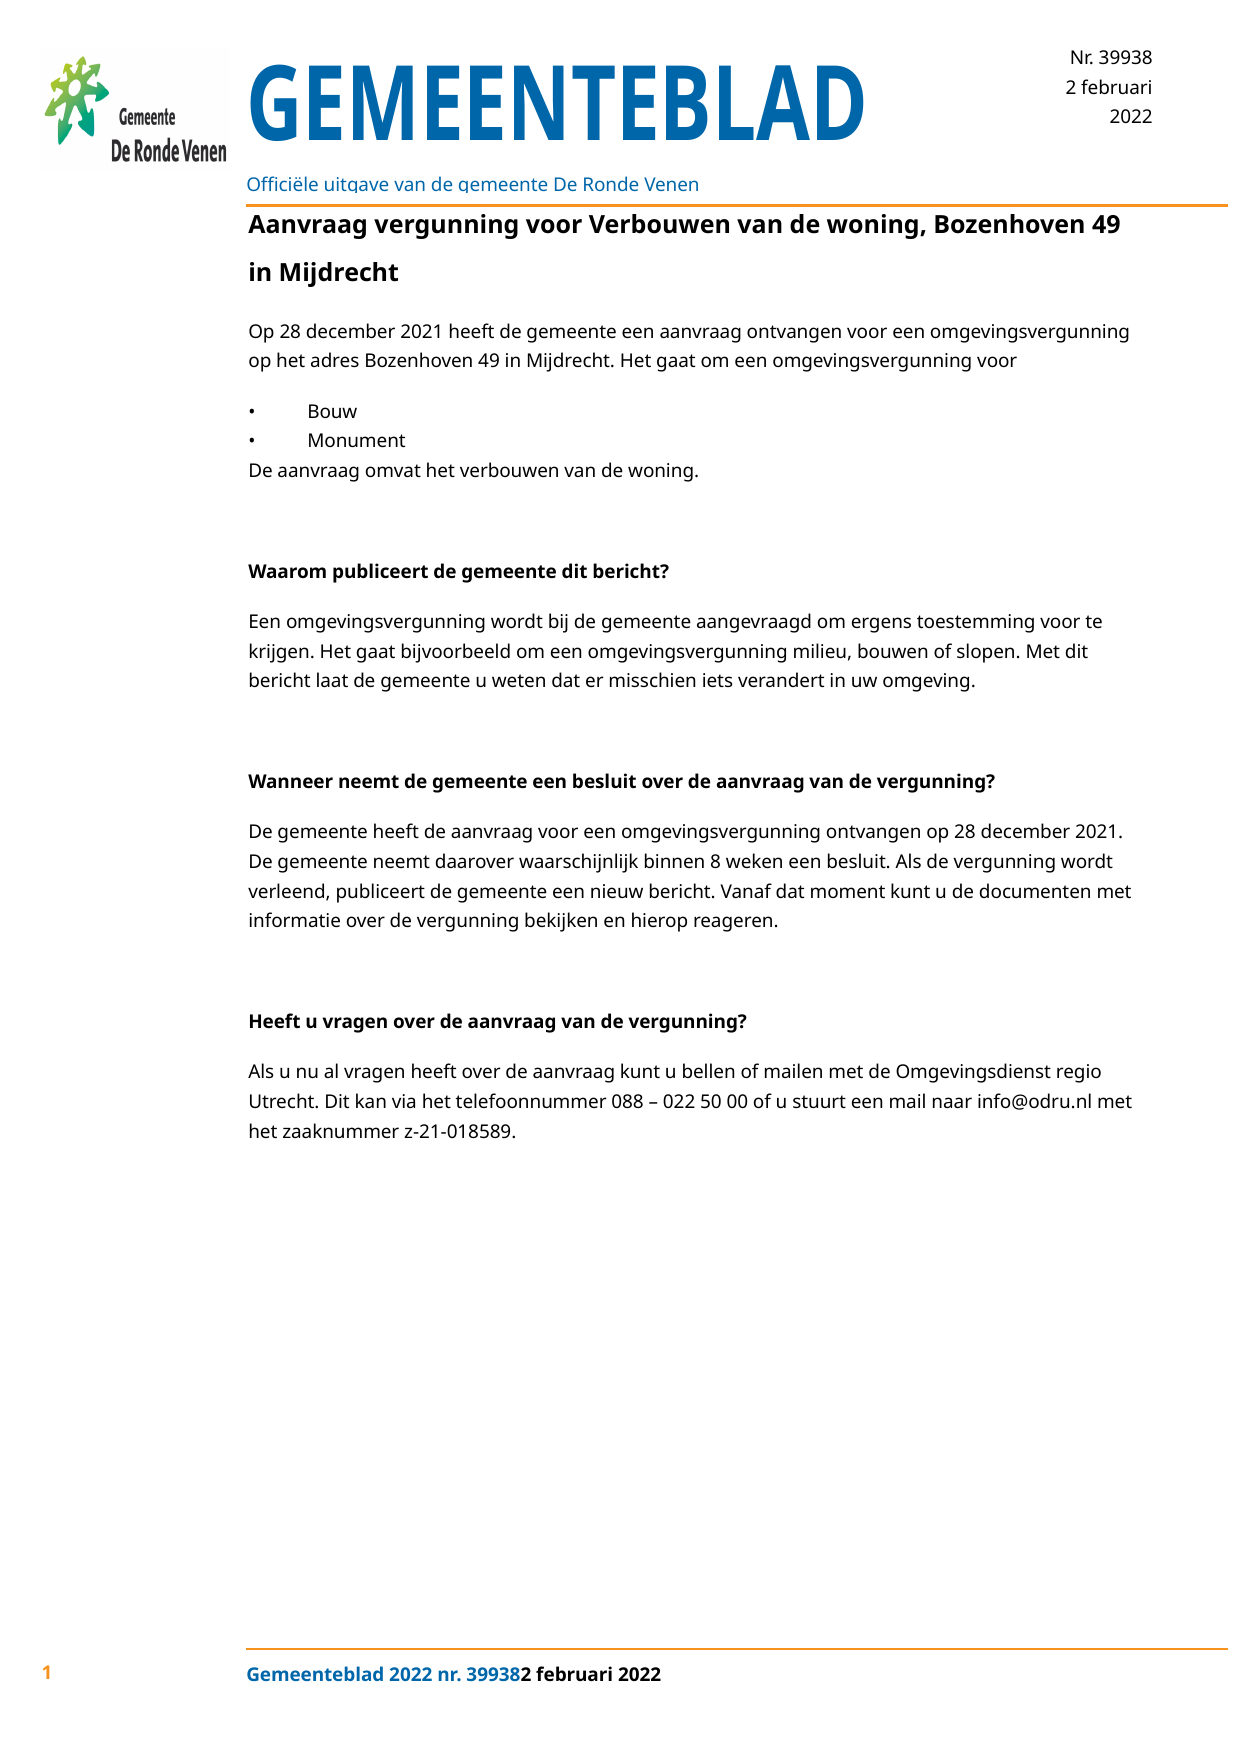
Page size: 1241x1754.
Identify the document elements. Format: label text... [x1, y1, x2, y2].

list Monument [248, 427, 1152, 453]
text Op 28 december 2021 heeft de gemeente een aanvraag ontvangen voor een omgevingsvergunning op het adres Bozenhoven 49 in Mijdrecht. Het gaat om een omgevingsvergunning voor [248, 318, 1152, 373]
text Heeft u vragen over de aanvraag van de vergunning? [248, 1008, 1152, 1034]
text Aanvraag vergunning voor Verbouwen van de woning, Bozenhoven 49 in Mijdrecht [248, 207, 1152, 288]
text Als u nu al vragen heeft over de aanvraag kunt u bellen of mailen met de Omgevingsdienst regio Utrecht. Dit kan via het telefoonnummer 088 – 022 50 00 of u stuurt een mail naar info@odru.nl met het zaaknummer z-21-018589. [248, 1059, 1152, 1144]
text Wanneer neemt de gemeente een besluit over de aanvraag van de vergunning? [248, 768, 1152, 794]
list Bouw [248, 398, 1152, 424]
text De gemeente heeft de aanvraag voor een omgevingsvergunning ontvangen op 28 december 2021. De gemeente neemt daarover waarschijnlijk binnen 8 weken een besluit. Als de vergunning wordt verleend, publiceert de gemeente een nieuw bericht. Vanaf dat moment kunt u de documenten met informatie over de vergunning bekijken en hierop reageren. [248, 819, 1152, 933]
text Waarom publiceert de gemeente dit bericht? [248, 558, 1152, 584]
text De aanvraag omvat het verbouwen van de woning. [248, 457, 1152, 483]
text Een omgevingsvergunning wordt bij de gemeente aangevraagd om ergens toestemming voor te krijgen. Het gaat bijvoorbeeld om een omgevingsvergunning milieu, bouwen of slopen. Met dit bericht laat de gemeente u weten dat er misschien iets verandert in uw omgeving. [248, 608, 1152, 693]
picture [41, 47, 231, 172]
